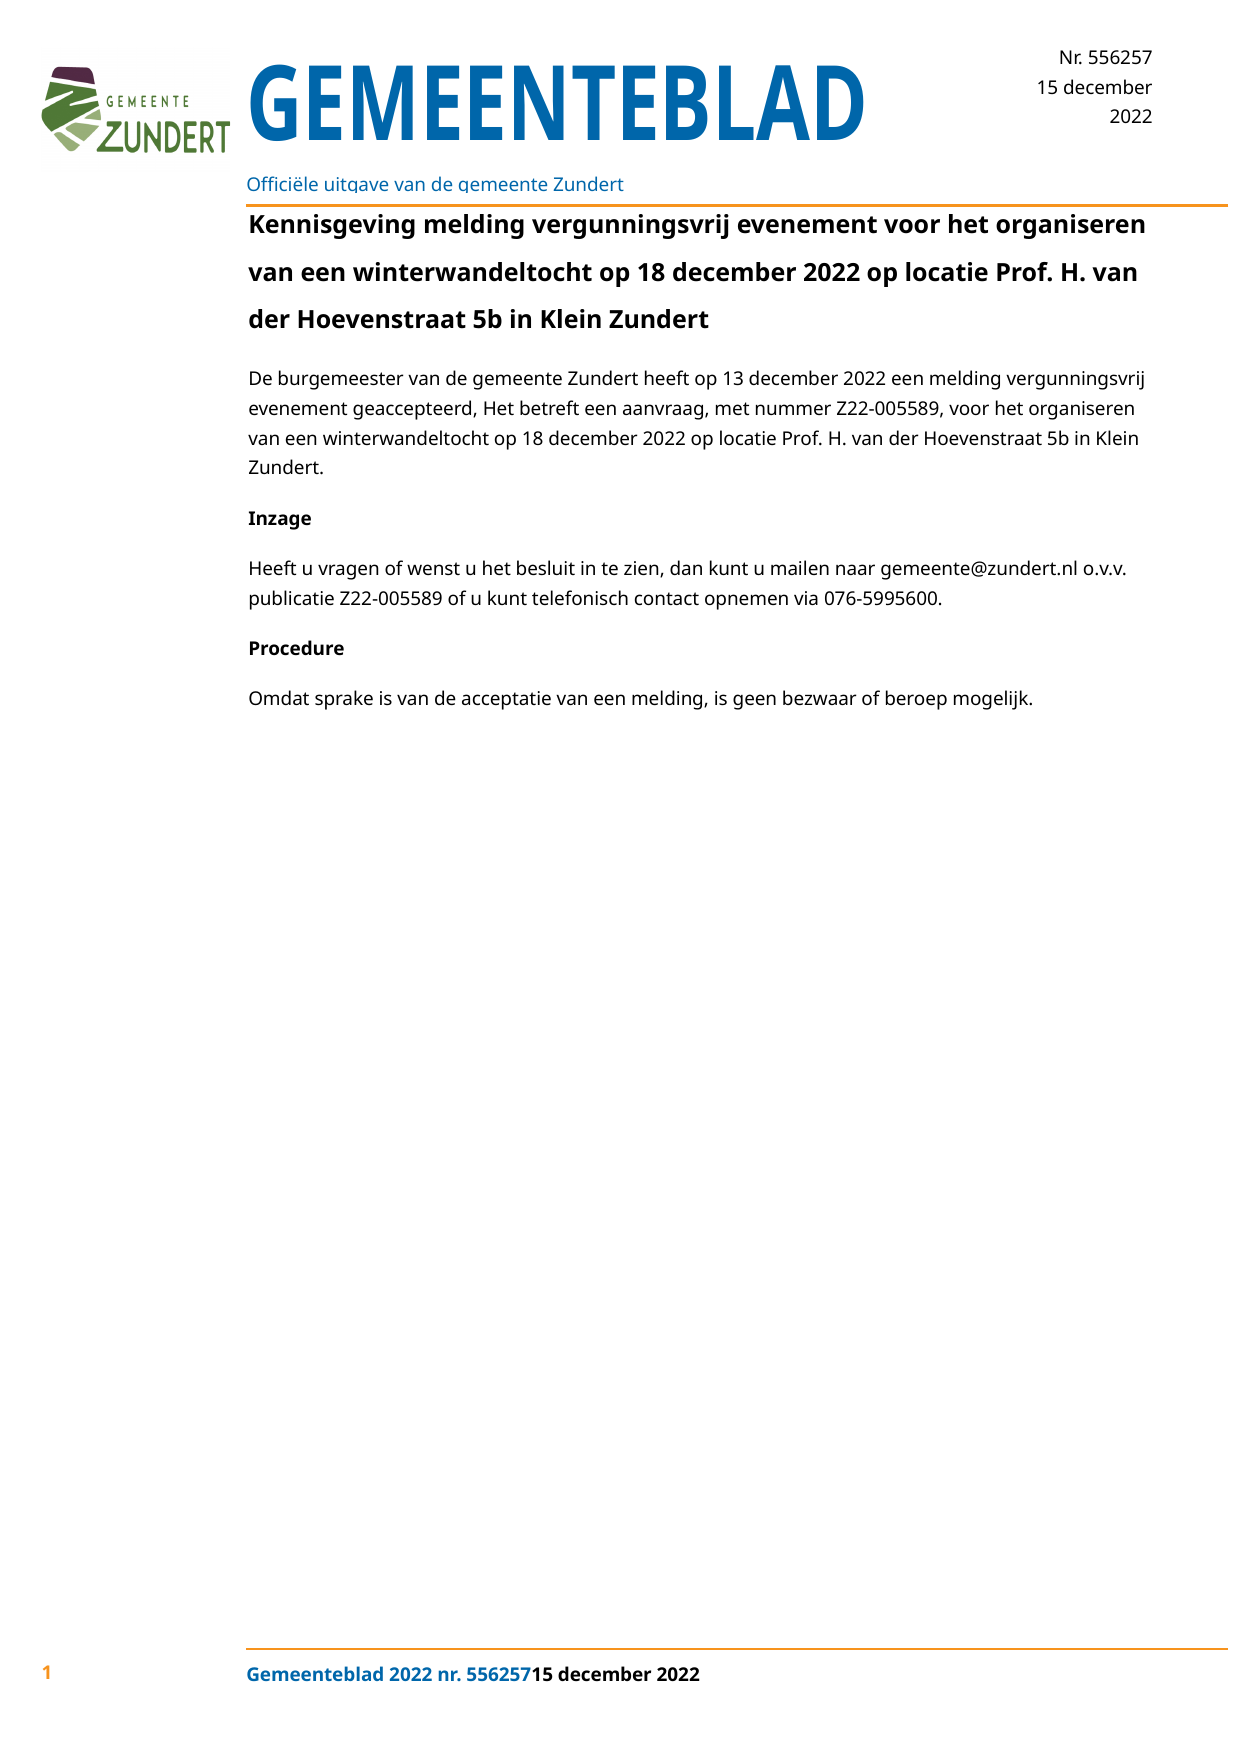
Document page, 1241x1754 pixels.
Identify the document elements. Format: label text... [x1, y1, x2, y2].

text De burgemeester van de gemeente Zundert heeft op 13 december 2022 een melding vergunningsvrij evenement geaccepteerd, Het betreft een aanvraag, met nummer Z22-005589, voor het organiseren van een winterwandeltocht op 18 december 2022 op locatie Prof. H. van der Hoevenstraat 5b in Klein Zundert. [248, 366, 1152, 480]
text Heeft u vragen of wenst u het besluit in te zien, dan kunt u mailen naar gemeente@zundert.nl o.v.v. publicatie Z22-005589 of u kunt telefonisch contact opnemen via 076-5995600. [248, 555, 1152, 610]
text Inzage [248, 505, 1152, 530]
text Omdat sprake is van de acceptatie van een melding, is geen bezwaar of beroep mogelijk. [248, 686, 1152, 711]
text Kennisgeving melding vergunningsvrij evenement voor het organiseren van een winterwandeltocht op 18 december 2022 op locatie Prof. H. van der Hoevenstraat 5b in Klein Zundert [248, 207, 1152, 336]
text Procedure [248, 635, 1152, 661]
picture [41, 47, 231, 172]
